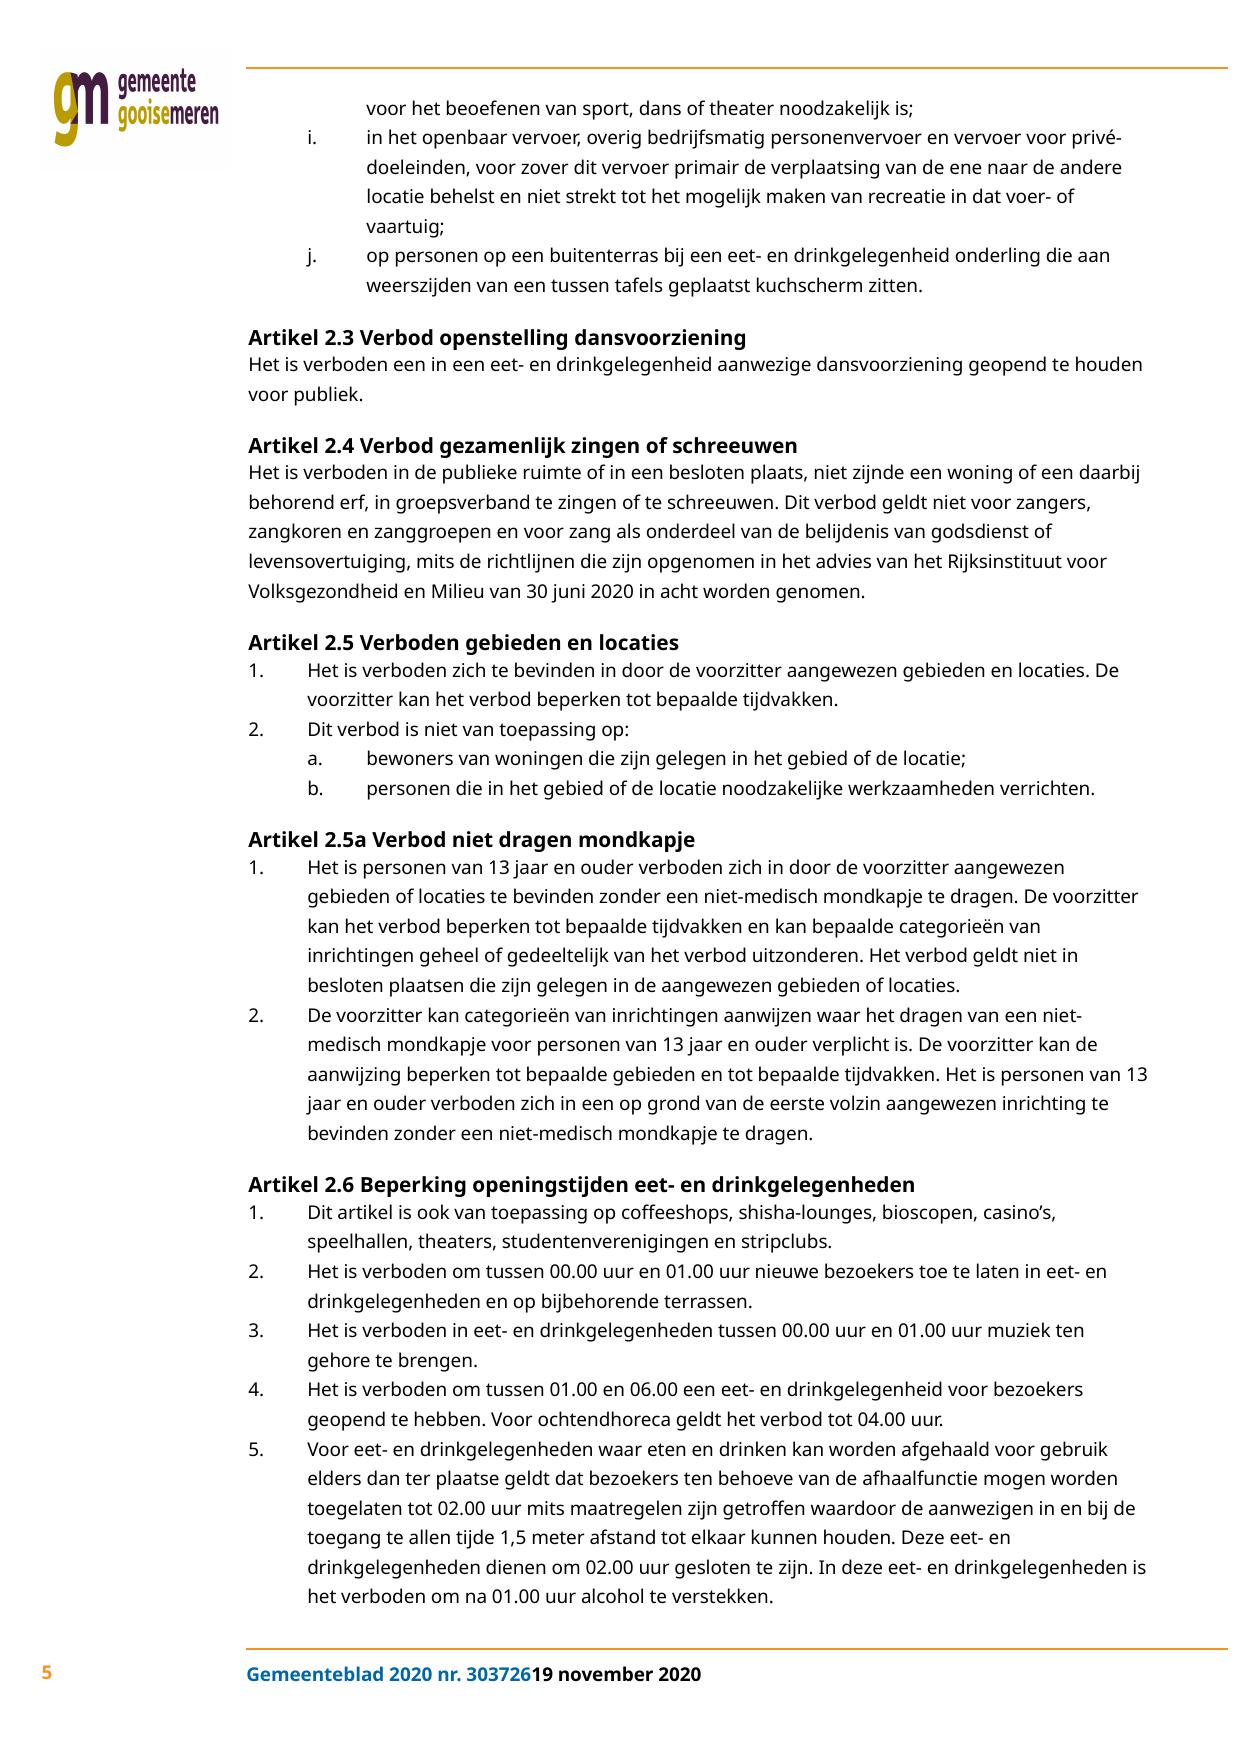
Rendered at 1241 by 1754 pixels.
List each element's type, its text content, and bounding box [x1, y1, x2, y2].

list bewoners van woningen die zijn gelegen in het gebied of de locatie; [307, 746, 1152, 771]
list personen die in het gebied of de locatie noodzakelijke werkzaamheden verrichten. [307, 775, 1152, 801]
text Artikel 2.5 Verboden gebieden en locaties [248, 628, 1152, 657]
list Het is verboden om tussen 01.00 en 06.00 een eet- en drinkgelegenheid voor bezoekers geopend te hebben. Voor ochtendhoreca geldt het verbod tot 04.00 uur. [248, 1377, 1152, 1432]
text Het is verboden in de publieke ruimte of in een besloten plaats, niet zijnde een woning of een daarbij behorend erf, in groepsverband te zingen of te schreeuwen. Dit verbod geldt niet voor zangers, zangkoren en zanggroepen en voor zang als onderdeel van de belijdenis van godsdienst of levensovertuiging, mits de richtlijnen die zijn opgenomen in het advies van het Rijksinstituut voor Volksgezondheid en Milieu van 30 juni 2020 in acht worden genomen. [248, 459, 1152, 604]
list Dit artikel is ook van toepassing op coffeeshops, shisha-lounges, bioscopen, casino’s, speelhallen, theaters, studentenverenigingen en stripclubs. [248, 1199, 1152, 1254]
text Artikel 2.5a Verbod niet dragen mondkapje [248, 826, 1152, 854]
list voor het beoefenen van sport, dans of theater noodzakelijk is; [307, 95, 1152, 121]
picture [41, 47, 231, 172]
list in het openbaar vervoer, overig bedrijfsmatig personenvervoer en vervoer voor privé-doeleinden, voor zover dit vervoer primair de verplaatsing van de ene naar de andere locatie behelst en niet strekt tot het mogelijk maken van recreatie in dat voer- of vaartuig; [307, 124, 1152, 239]
list Het is verboden in eet- en drinkgelegenheden tussen 00.00 uur en 01.00 uur muziek ten gehore te brengen. [248, 1317, 1152, 1373]
text Het is verboden een in een eet- en drinkgelegenheid aanwezige dansvoorziening geopend te houden voor publiek. [248, 351, 1152, 406]
list Het is verboden zich te bevinden in door de voorzitter aangewezen gebieden en locaties. De voorzitter kan het verbod beperken tot bepaalde tijdvakken. [248, 657, 1152, 712]
list Het is verboden om tussen 00.00 uur en 01.00 uur nieuwe bezoekers toe te laten in eet- en drinkgelegenheden en op bijbehorende terrassen. [248, 1258, 1152, 1313]
text Artikel 2.4 Verbod gezamenlijk zingen of schreeuwen [248, 431, 1152, 459]
text Artikel 2.6 Beperking openingstijden eet- en drinkgelegenheden [248, 1171, 1152, 1199]
list De voorzitter kan categorieën van inrichtingen aanwijzen waar het dragen van een niet-medisch mondkapje voor personen van 13 jaar en ouder verplicht is. De voorzitter kan de aanwijzing beperken tot bepaalde gebieden en tot bepaalde tijdvakken. Het is personen van 13 jaar en ouder verboden zich in een op grond van de eerste volzin aangewezen inrichting te bevinden zonder een niet-medisch mondkapje te dragen. [248, 1002, 1152, 1146]
list Het is personen van 13 jaar en ouder verboden zich in door de voorzitter aangewezen gebieden of locaties te bevinden zonder een niet-medisch mondkapje te dragen. De voorzitter kan het verbod beperken tot bepaalde tijdvakken en kan bepaalde categorieën van inrichtingen geheel of gedeeltelijk van het verbod uitzonderen. Het verbod geldt niet in besloten plaatsen die zijn gelegen in de aangewezen gebieden of locaties. [248, 854, 1152, 998]
list Dit verbod is niet van toepassing op: [248, 716, 1152, 742]
list op personen op een buitenterras bij een eet- en drinkgelegenheid onderling die aan weerszijden van een tussen tafels geplaatst kuchscherm zitten. [307, 243, 1152, 298]
text Artikel 2.3 Verbod openstelling dansvoorziening [248, 323, 1152, 351]
list Voor eet- en drinkgelegenheden waar eten en drinken kan worden afgehaald voor gebruik elders dan ter plaatse geldt dat bezoekers ten behoeve van de afhaalfunctie mogen worden toegelaten tot 02.00 uur mits maatregelen zijn getroffen waardoor de aanwezigen in en bij de toegang te allen tijde 1,5 meter afstand tot elkaar kunnen houden. Deze eet- en drinkgelegenheden dienen om 02.00 uur gesloten te zijn. In deze eet- en drinkgelegenheden is het verboden om na 01.00 uur alcohol te verstekken. [248, 1436, 1152, 1609]
